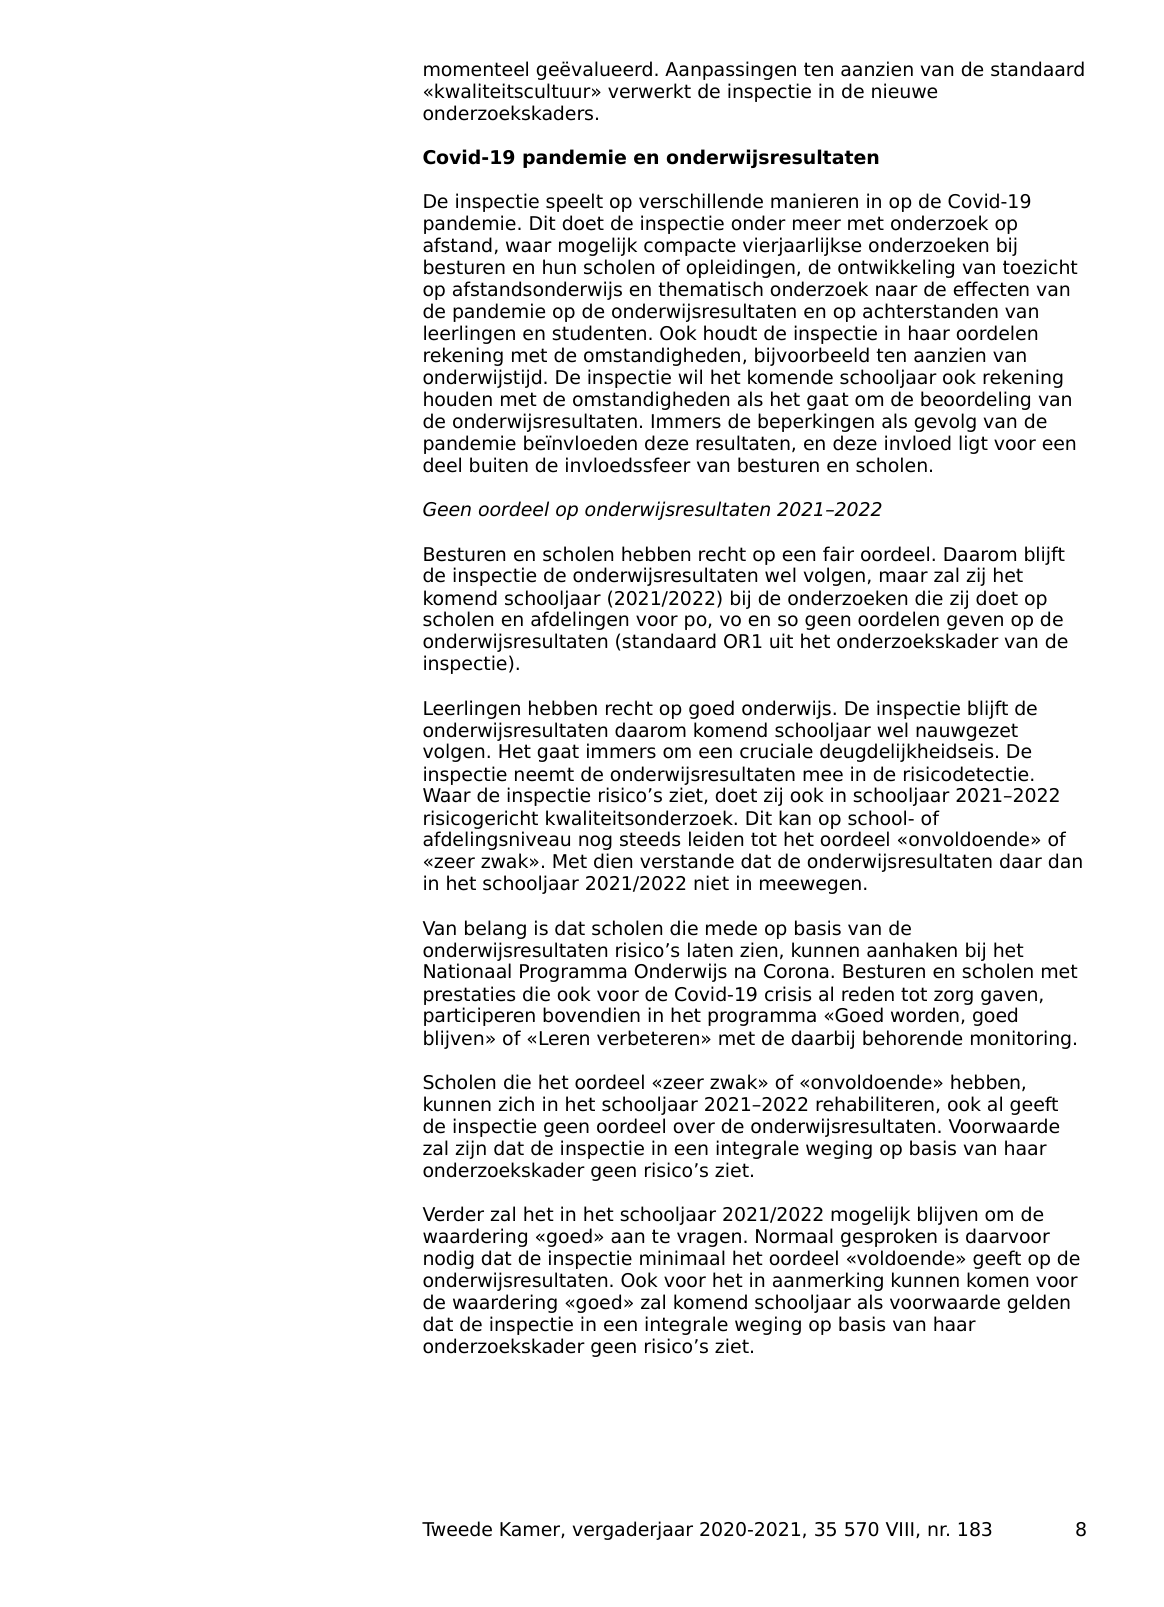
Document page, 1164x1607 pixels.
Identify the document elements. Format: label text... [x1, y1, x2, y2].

text Leerlingen hebben recht op goed onderwijs. De inspectie blijft de onderwijsresultaten daarom komend schooljaar wel nauwgezet volgen. Het gaat immers om een cruciale deugdelijkheidseis. De inspectie neemt de onderwijsresultaten mee in de risicodetectie. Waar de inspectie risico’s ziet, doet zij ook in schooljaar 2021–2022 risicogericht kwaliteitsonderzoek. Dit kan op school- of afdelingsniveau nog steeds leiden tot het oordeel «onvoldoende» of «zeer zwak». Met dien verstande dat de onderwijsresultaten daar dan in het schooljaar 2021/2022 niet in meewegen. [422, 697, 1087, 895]
text Scholen die het oordeel «zeer zwak» of «onvoldoende» hebben, kunnen zich in het schooljaar 2021–2022 rehabiliteren, ook al geeft de inspectie geen oordeel over de onderwijsresultaten. Voorwaarde zal zijn dat de inspectie in een integrale weging op basis van haar onderzoekskader geen risico’s ziet. [422, 1072, 1087, 1181]
text momenteel geëvalueerd. Aanpassingen ten aanzien van de standaard «kwaliteitscultuur» verwerkt de inspectie in de nieuwe onderzoekskaders. [422, 59, 1087, 125]
text Verder zal het in het schooljaar 2021/2022 mogelijk blijven om de waardering «goed» aan te vragen. Normaal gesproken is daarvoor nodig dat de inspectie minimaal het oordeel «voldoende» geeft op de onderwijsresultaten. Ook voor het in aanmerking kunnen komen voor de waardering «goed» zal komend schooljaar als voorwaarde gelden dat de inspectie in een integrale weging op basis van haar onderzoekskader geen risico’s ziet. [422, 1204, 1087, 1357]
text Besturen en scholen hebben recht op een fair oordeel. Daarom blijft de inspectie de onderwijsresultaten wel volgen, maar zal zij het komend schooljaar (2021/2022) bij de onderzoeken die zij doet op scholen en afdelingen voor po, vo en so geen oordelen geven op de onderwijsresultaten (standaard OR1 uit het onderzoekskader van de inspectie). [422, 543, 1087, 675]
text De inspectie speelt op verschillende manieren in op de Covid-19 pandemie. Dit doet de inspectie onder meer met onderzoek op afstand, waar mogelijk compacte vierjaarlijkse onderzoeken bij besturen en hun scholen of opleidingen, de ontwikkeling van toezicht op afstandsonderwijs en thematisch onderzoek naar de effecten van de pandemie op de onderwijsresultaten en op achterstanden van leerlingen en studenten. Ook houdt de inspectie in haar oordelen rekening met de omstandigheden, bijvoorbeeld ten aanzien van onderwijstijd. De inspectie wil het komende schooljaar ook rekening houden met de omstandigheden als het gaat om de beoordeling van de onderwijsresultaten. Immers de beperkingen als gevolg van de pandemie beïnvloeden deze resultaten, en deze invloed ligt voor een deel buiten de invloedssfeer van besturen en scholen. [422, 191, 1087, 477]
subtitle Covid-19 pandemie en onderwijsresultaten [422, 147, 1087, 169]
text Van belang is dat scholen die mede op basis van de onderwijsresultaten risico’s laten zien, kunnen aanhaken bij het Nationaal Programma Onderwijs na Corona. Besturen en scholen met prestaties die ook voor de Covid-19 crisis al reden tot zorg gaven, participeren bovendien in het programma «Goed worden, goed blijven» of «Leren verbeteren» met de daarbij behorende monitoring. [422, 917, 1087, 1049]
subtitle Geen oordeel op onderwijsresultaten 2021–2022 [422, 499, 1087, 521]
